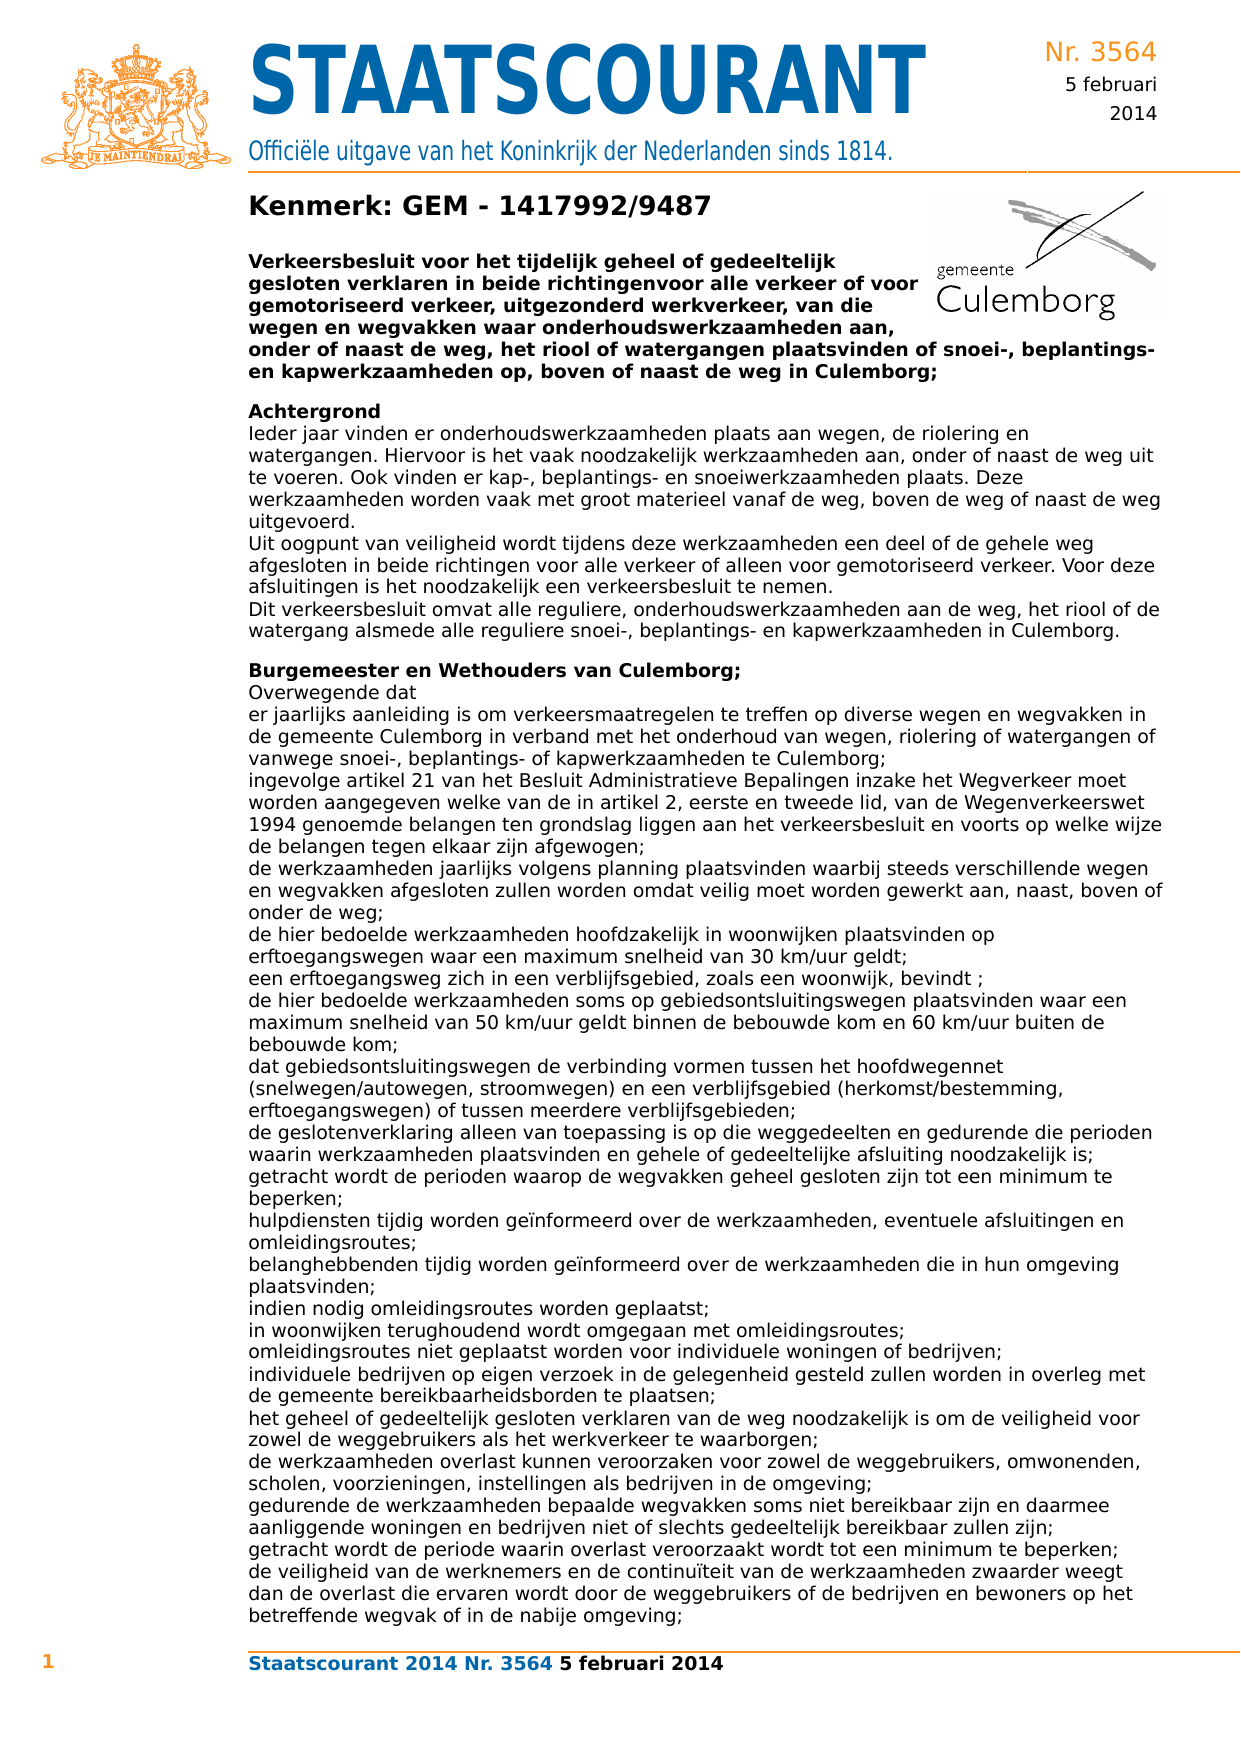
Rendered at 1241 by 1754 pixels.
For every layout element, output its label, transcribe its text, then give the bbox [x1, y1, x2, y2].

text Overwegende dat [248, 682, 1163, 704]
text Dit verkeersbesluit omvat alle reguliere, onderhoudswerkzaamheden aan de weg, het riool of de watergang alsmede alle reguliere snoei-, beplantings- en kapwerkzaamheden in Culemborg. [248, 598, 1163, 642]
subtitle Achtergrond [248, 401, 1163, 423]
subtitle Kenmerk: GEM - 1417992/9487 [248, 191, 927, 222]
text getracht wordt de perioden waarop de wegvakken geheel gesloten zijn tot een minimum te beperken; [248, 1166, 1163, 1209]
text Uit oogpunt van veiligheid wordt tijdens deze werkzaamheden een deel of de gehele weg afgesloten in beide richtingen voor alle verkeer of alleen voor gemotoriseerd verkeer. Voor deze afsluitingen is het noodzakelijk een verkeersbesluit te nemen. [248, 532, 1163, 598]
text indien nodig omleidingsroutes worden geplaatst; [248, 1297, 1163, 1319]
text belanghebbenden tijdig worden geïnformeerd over de werkzaamheden die in hun omgeving plaatsvinden; [248, 1253, 1163, 1297]
text de veiligheid van de werknemers en de continuïteit van de werkzaamheden zwaarder weegt dan de overlast die ervaren wordt door de weggebruikers of de bedrijven en bewoners op het betreffende wegvak of in de nabije omgeving; [248, 1561, 1163, 1627]
text individuele bedrijven op eigen verzoek in de gelegenheid gesteld zullen worden in overleg met de gemeente bereikbaarheidsborden te plaatsen; [248, 1363, 1163, 1407]
text de werkzaamheden overlast kunnen veroorzaken voor zowel de weggebruikers, omwonenden, scholen, voorzieningen, instellingen als bedrijven in de omgeving; [248, 1451, 1163, 1495]
text de geslotenverklaring alleen van toepassing is op die weggedeelten en gedurende die perioden waarin werkzaamheden plaatsvinden en gehele of gedeeltelijke afsluiting noodzakelijk is; [248, 1122, 1163, 1166]
text in woonwijken terughoudend wordt omgegaan met omleidingsroutes; [248, 1319, 1163, 1341]
text de hier bedoelde werkzaamheden hoofdzakelijk in woonwijken plaatsvinden op erftoegangswegen waar een maximum snelheid van 30 km/uur geldt; [248, 924, 1163, 968]
text de werkzaamheden jaarlijks volgens planning plaatsvinden waarbij steeds verschillende wegen en wegvakken afgesloten zullen worden omdat veilig moet worden gewerkt aan, naast, boven of onder de weg; [248, 858, 1163, 924]
text omleidingsroutes niet geplaatst worden voor individuele woningen of bedrijven; [248, 1341, 1163, 1363]
text hulpdiensten tijdig worden geïnformeerd over de werkzaamheden, eventuele afsluitingen en omleidingsroutes; [248, 1209, 1163, 1253]
text een erftoegangsweg zich in een verblijfsgebied, zoals een woonwijk, bevindt ; [248, 968, 1163, 990]
subtitle Burgemeester en Wethouders van Culemborg; [248, 660, 1163, 682]
text het geheel of gedeeltelijk gesloten verklaren van de weg noodzakelijk is om de veiligheid voor zowel de weggebruikers als het werkverkeer te waarborgen; [248, 1407, 1163, 1451]
text gedurende de werkzaamheden bepaalde wegvakken soms niet bereikbaar zijn en daarmee aanliggende woningen en bedrijven niet of slechts gedeeltelijk bereikbaar zullen zijn; [248, 1495, 1163, 1539]
picture [927, 190, 1164, 321]
text dat gebiedsontsluitingswegen de verbinding vormen tussen het hoofdwegennet (snelwegen/autowegen, stroomwegen) en een verblijfsgebied (herkomst/bestemming, erftoegangswegen) of tussen meerdere verblijfsgebieden; [248, 1056, 1163, 1122]
text ingevolge artikel 21 van het Besluit Administratieve Bepalingen inzake het Wegverkeer moet worden aangegeven welke van de in artikel 2, eerste en tweede lid, van de Wegenverkeerswet 1994 genoemde belangen ten grondslag liggen aan het verkeersbesluit en voorts op welke wijze de belangen tegen elkaar zijn afgewogen; [248, 770, 1163, 858]
text getracht wordt de periode waarin overlast veroorzaakt wordt tot een minimum te beperken; [248, 1539, 1163, 1561]
text Ieder jaar vinden er onderhoudswerkzaamheden plaats aan wegen, de riolering en watergangen. Hiervoor is het vaak noodzakelijk werkzaamheden aan, onder of naast de weg uit te voeren. Ook vinden er kap-, beplantings- en snoeiwerkzaamheden plaats. Deze werkzaamheden worden vaak met groot materieel vanaf de weg, boven de weg of naast de weg uitgevoerd. [248, 423, 1163, 532]
text de hier bedoelde werkzaamheden soms op gebiedsontsluitingswegen plaatsvinden waar een maximum snelheid van 50 km/uur geldt binnen de bebouwde kom en 60 km/uur buiten de bebouwde kom; [248, 990, 1163, 1056]
subtitle Verkeersbesluit voor het tijdelijk geheel of gedeeltelijk gesloten verklaren in beide richtingenvoor alle verkeer of voor gemotoriseerd verkeer, uitgezonderd werkverkeer, van die wegen en wegvakken waar onderhoudswerkzaamheden aan, onder of naast de weg, het riool of watergangen plaatsvinden of snoei-, beplantings- en kapwerkzaamheden op, boven of naast de weg in Culemborg; [248, 251, 1163, 383]
text er jaarlijks aanleiding is om verkeersmaatregelen te treffen op diverse wegen en wegvakken in de gemeente Culemborg in verband met het onderhoud van wegen, riolering of watergangen of vanwege snoei-, beplantings- of kapwerkzaamheden te Culemborg; [248, 704, 1163, 770]
picture [41, 44, 231, 169]
